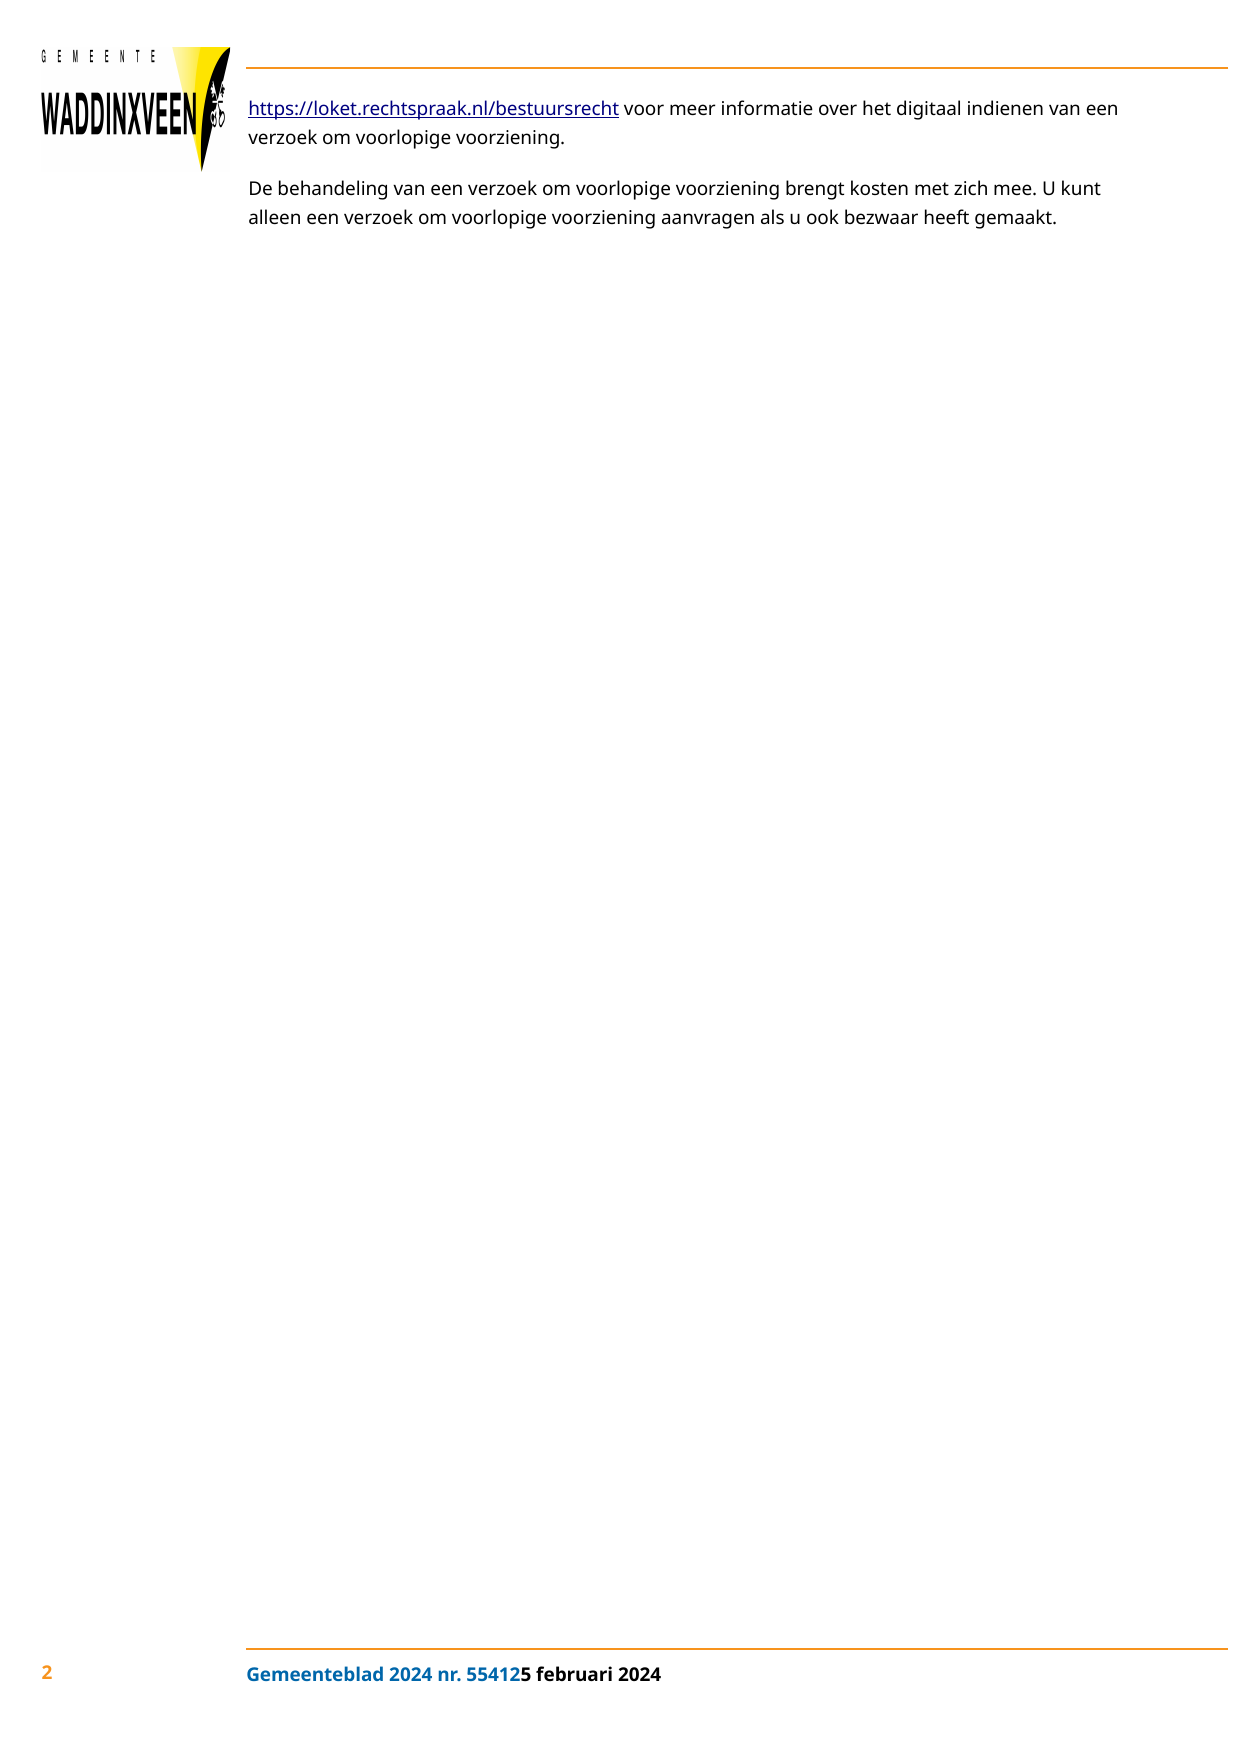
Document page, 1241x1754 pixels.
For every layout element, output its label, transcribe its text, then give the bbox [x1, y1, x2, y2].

text https://loket.rechtspraak.nl/bestuursrecht voor meer informatie over het digitaal indienen van een verzoek om voorlopige voorziening. [248, 95, 1152, 150]
text De behandeling van een verzoek om voorlopige voorziening brengt kosten met zich mee. U kunt alleen een verzoek om voorlopige voorziening aanvragen als u ook bezwaar heeft gemaakt. [248, 175, 1152, 230]
picture [41, 47, 231, 172]
